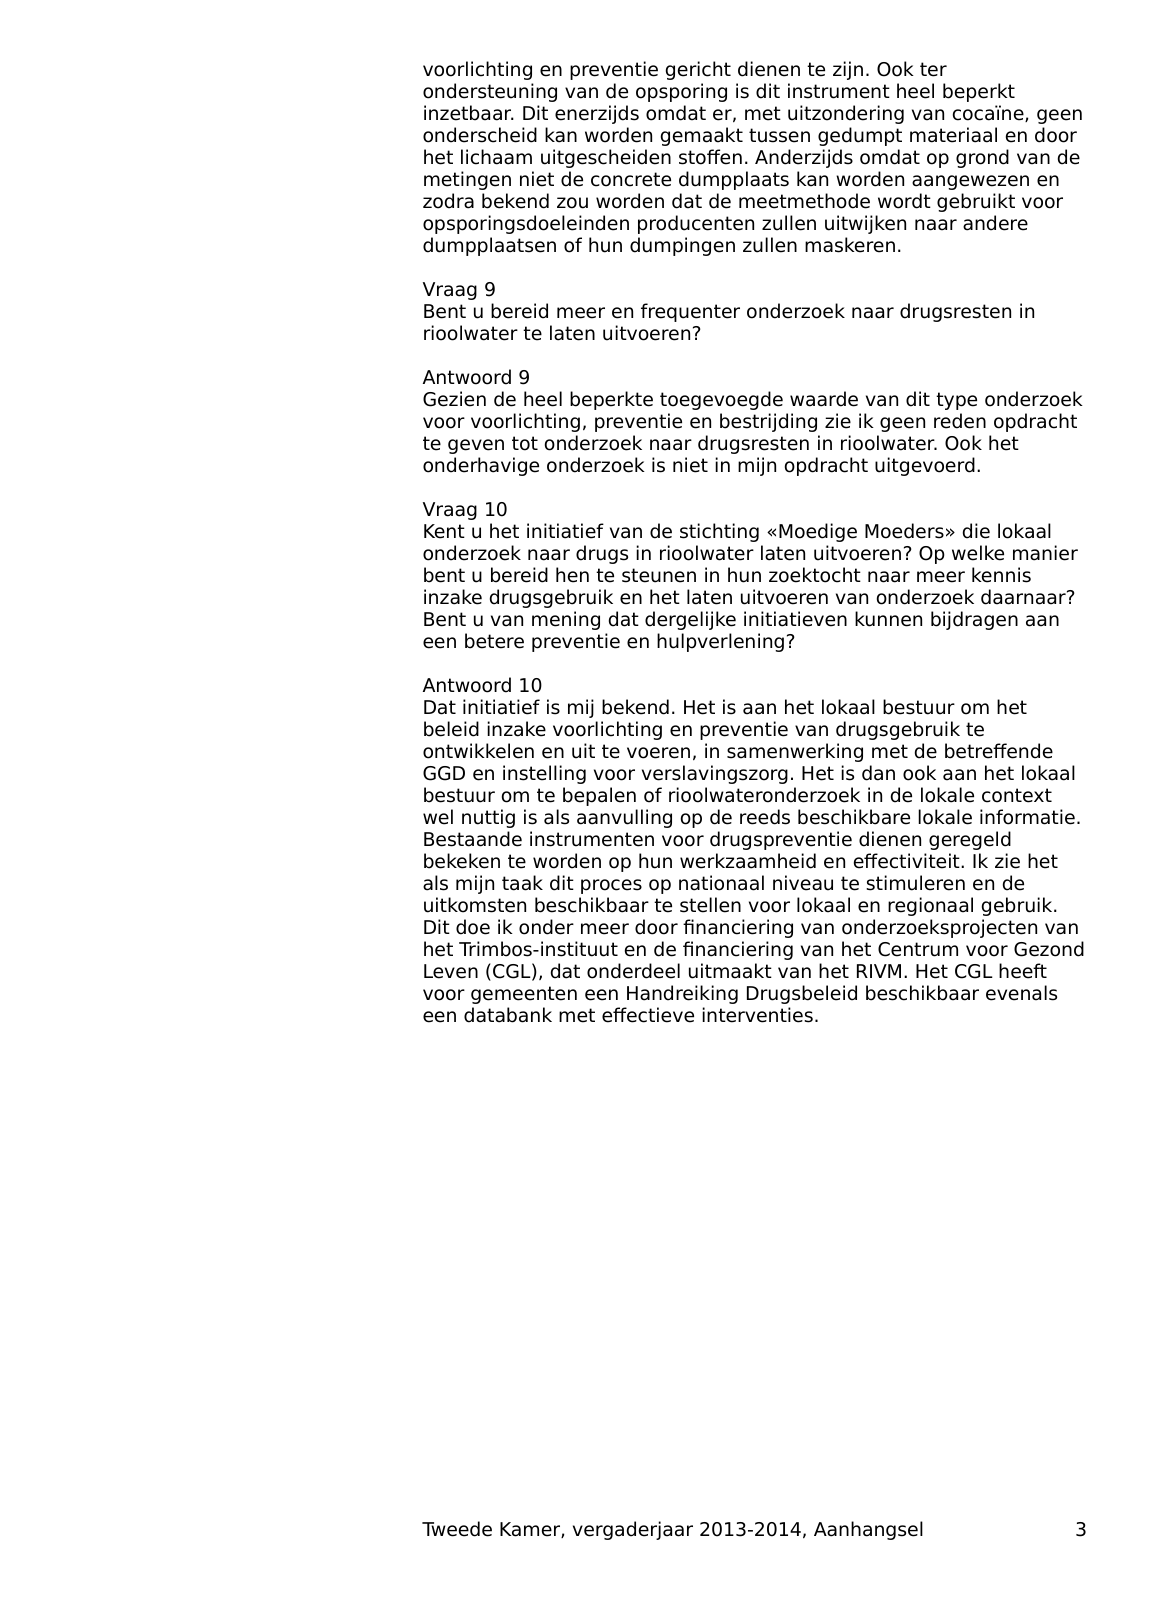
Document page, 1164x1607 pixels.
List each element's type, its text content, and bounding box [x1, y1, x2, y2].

text voorlichting en preventie gericht dienen te zijn. Ook ter ondersteuning van de opsporing is dit instrument heel beperkt inzetbaar. Dit enerzijds omdat er, met uitzondering van cocaïne, geen onderscheid kan worden gemaakt tussen gedumpt materiaal en door het lichaam uitgescheiden stoffen. Anderzijds omdat op grond van de metingen niet de concrete dumpplaats kan worden aangewezen en zodra bekend zou worden dat de meetmethode wordt gebruikt voor opsporingsdoeleinden producenten zullen uitwijken naar andere dumpplaatsen of hun dumpingen zullen maskeren. [422, 59, 1087, 257]
text Gezien de heel beperkte toegevoegde waarde van dit type onderzoek voor voorlichting, preventie en bestrijding zie ik geen reden opdracht te geven tot onderzoek naar drugsresten in rioolwater. Ook het onderhavige onderzoek is niet in mijn opdracht uitgevoerd. [422, 389, 1087, 477]
text Antwoord 10 [422, 675, 1087, 697]
text Antwoord 9 [422, 367, 1087, 389]
text Bent u bereid meer en frequenter onderzoek naar drugsresten in rioolwater te laten uitvoeren? [422, 301, 1087, 345]
text Vraag 10 [422, 499, 1087, 521]
text Vraag 9 [422, 279, 1087, 301]
text Dat initiatief is mij bekend. Het is aan het lokaal bestuur om het beleid inzake voorlichting en preventie van drugsgebruik te ontwikkelen en uit te voeren, in samenwerking met de betreffende GGD en instelling voor verslavingszorg. Het is dan ook aan het lokaal bestuur om te bepalen of rioolwateronderzoek in de lokale context wel nuttig is als aanvulling op de reeds beschikbare lokale informatie. Bestaande instrumenten voor drugspreventie dienen geregeld bekeken te worden op hun werkzaamheid en effectiviteit. Ik zie het als mijn taak dit proces op nationaal niveau te stimuleren en de uitkomsten beschikbaar te stellen voor lokaal en regionaal gebruik. Dit doe ik onder meer door financiering van onderzoeksprojecten van het Trimbos-instituut en de financiering van het Centrum voor Gezond Leven (CGL), dat onderdeel uitmaakt van het RIVM. Het CGL heeft voor gemeenten een Handreiking Drugsbeleid beschikbaar evenals een databank met effectieve interventies. [422, 697, 1087, 1027]
text Kent u het initiatief van de stichting «Moedige Moeders» die lokaal onderzoek naar drugs in rioolwater laten uitvoeren? Op welke manier bent u bereid hen te steunen in hun zoektocht naar meer kennis inzake drugsgebruik en het laten uitvoeren van onderzoek daarnaar? Bent u van mening dat dergelijke initiatieven kunnen bijdragen aan een betere preventie en hulpverlening? [422, 521, 1087, 653]
